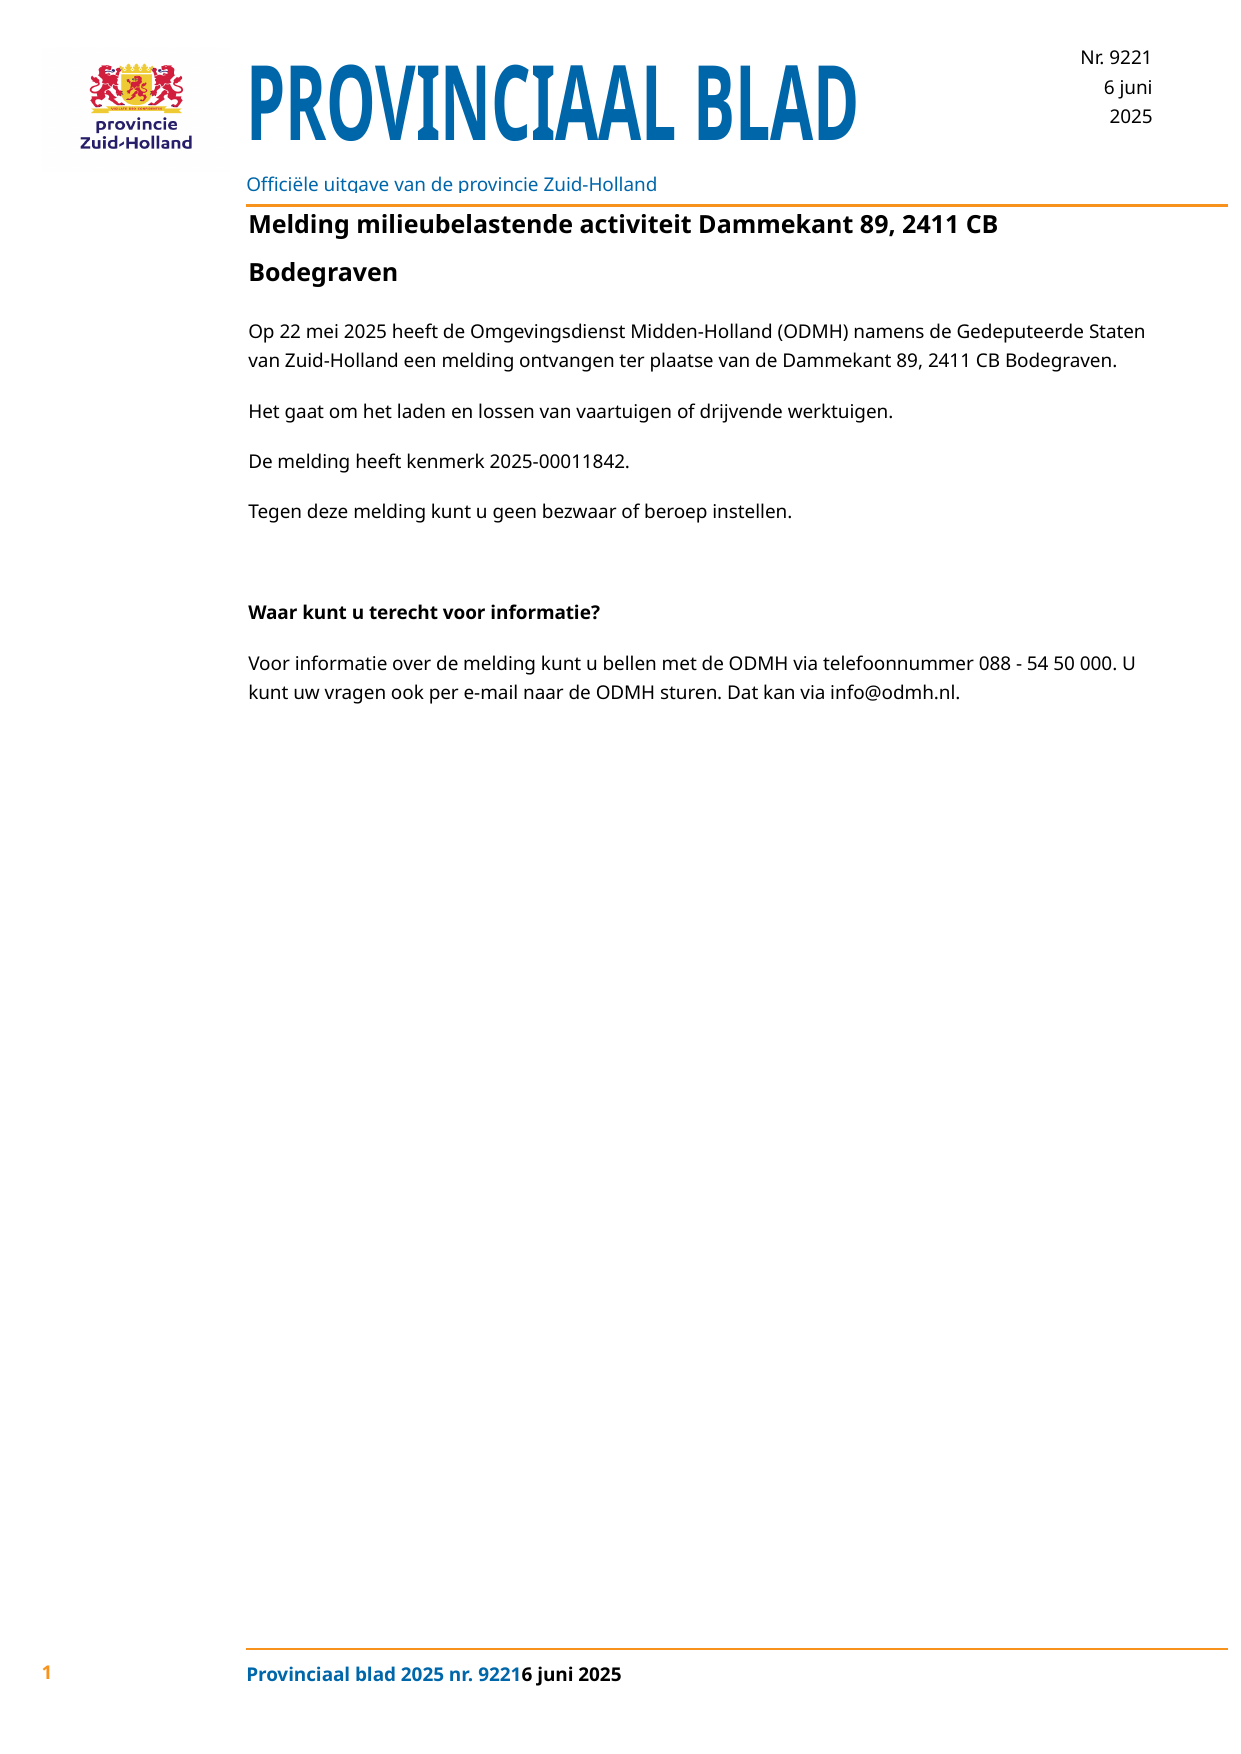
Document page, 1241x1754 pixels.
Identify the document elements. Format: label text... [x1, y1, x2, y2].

text Tegen deze melding kunt u geen bezwaar of beroep instellen. [248, 499, 1152, 524]
picture [41, 47, 231, 172]
text Het gaat om het laden en lossen van vaartuigen of drijvende werktuigen. [248, 398, 1152, 424]
text Melding milieubelastende activiteit Dammekant 89, 2411 CB Bodegraven [248, 207, 1152, 288]
text De melding heeft kenmerk 2025-00011842. [248, 448, 1152, 474]
text Op 22 mei 2025 heeft de Omgevingsdienst Midden-Holland (ODMH) namens de Gedeputeerde Staten van Zuid-Holland een melding ontvangen ter plaatse van de Dammekant 89, 2411 CB Bodegraven. [248, 318, 1152, 373]
text Waar kunt u terecht voor informatie? [248, 599, 1152, 625]
text Voor informatie over de melding kunt u bellen met de ODMH via telefoonnummer 088 - 54 50 000. U kunt uw vragen ook per e-mail naar de ODMH sturen. Dat kan via info@odmh.nl. [248, 650, 1152, 705]
